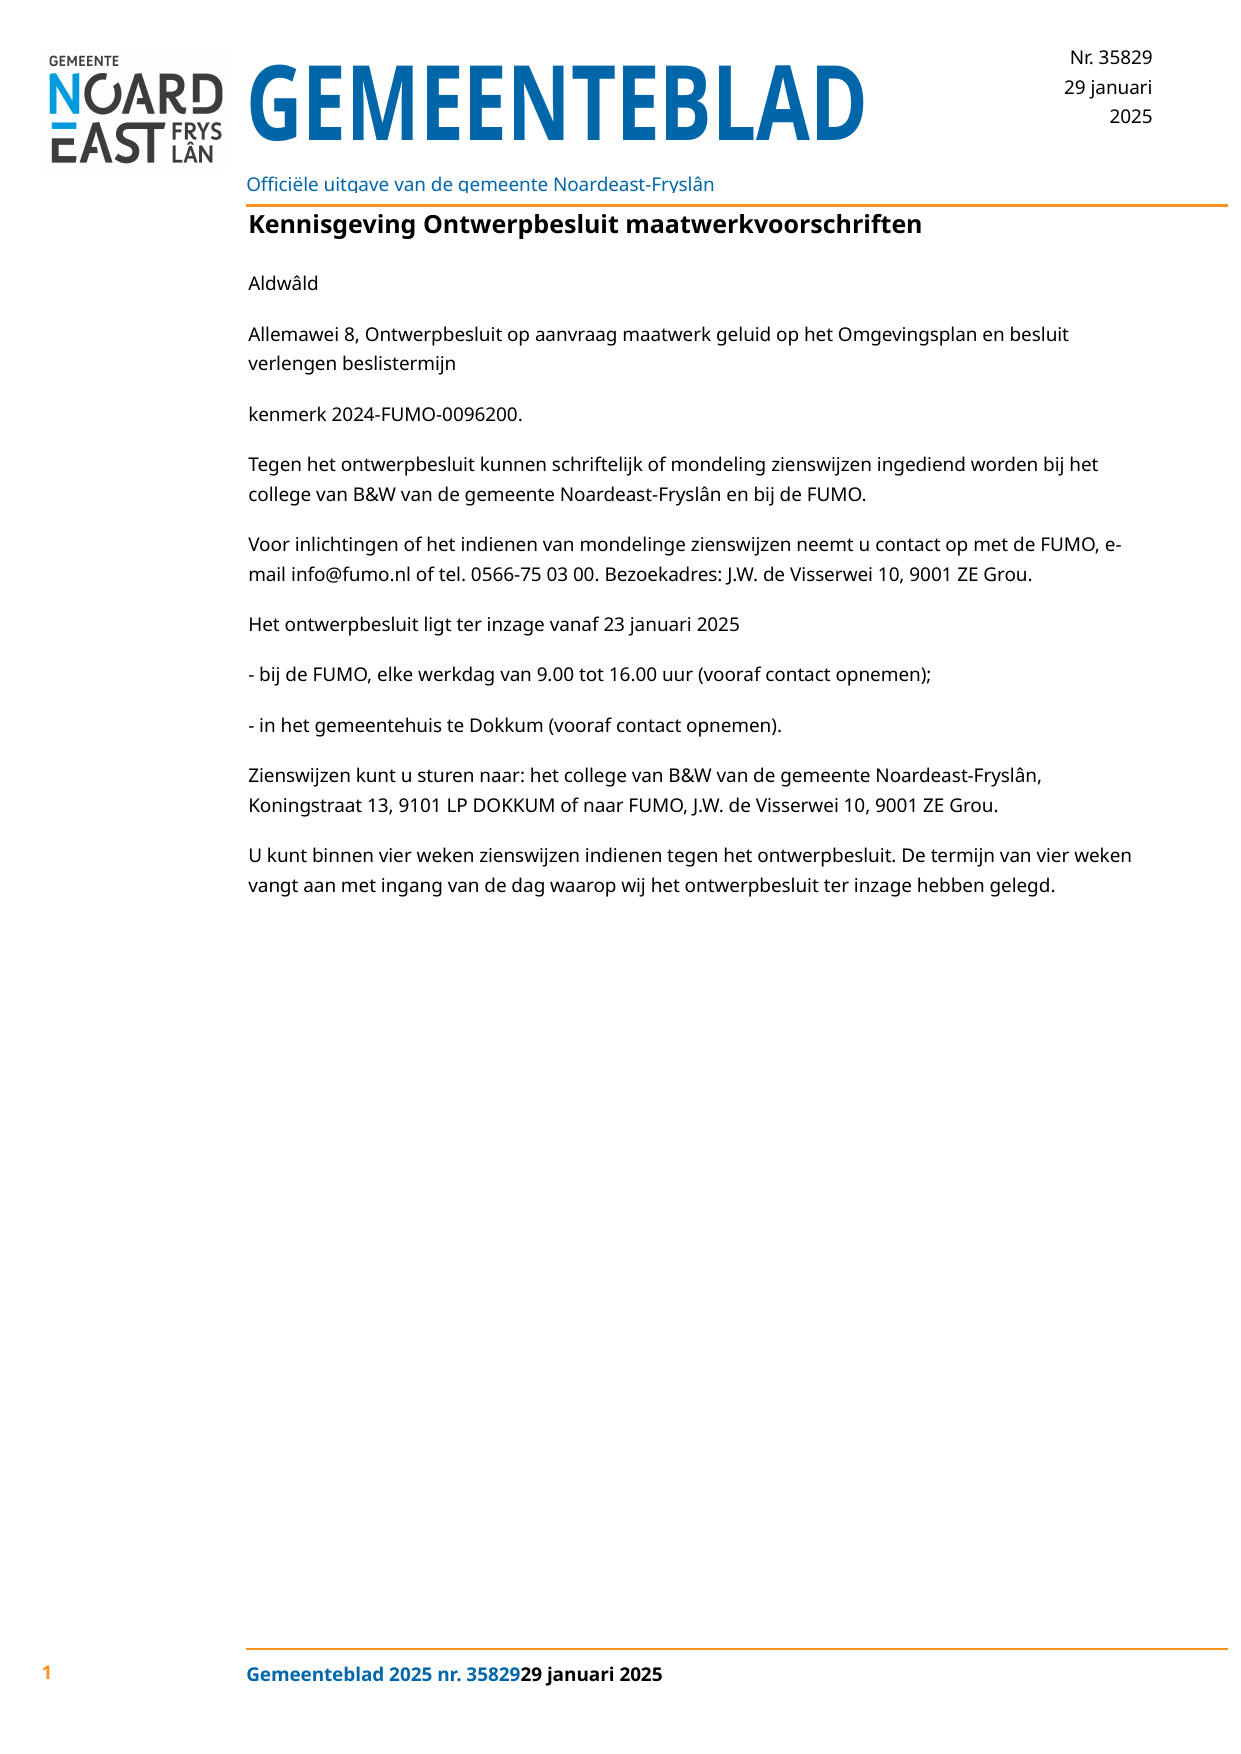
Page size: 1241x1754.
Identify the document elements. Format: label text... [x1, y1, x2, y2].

text Zienswijzen kunt u sturen naar: het college van B&W van de gemeente Noardeast-Fryslân, Koningstraat 13, 9101 LP DOKKUM of naar FUMO, J.W. de Visserwei 10, 9001 ZE Grou. [248, 762, 1152, 818]
text Allemawei 8, Ontwerpbesluit op aanvraag maatwerk geluid op het Omgevingsplan en besluit verlengen beslistermijn [248, 321, 1152, 376]
text - in het gemeentehuis te Dokkum (vooraf contact opnemen). [248, 712, 1152, 738]
text kenmerk 2024-FUMO-0096200. [248, 401, 1152, 426]
text Tegen het ontwerpbesluit kunnen schriftelijk of mondeling zienswijzen ingediend worden bij het college van B&W van de gemeente Noardeast-Fryslân en bij de FUMO. [248, 451, 1152, 506]
text Het ontwerpbesluit ligt ter inzage vanaf 23 januari 2025 [248, 611, 1152, 637]
picture [41, 47, 231, 172]
text Aldwâld [248, 270, 1152, 296]
text Kennisgeving Ontwerpbesluit maatwerkvoorschriften [248, 207, 1152, 241]
text - bij de FUMO, elke werkdag van 9.00 tot 16.00 uur (vooraf contact opnemen); [248, 662, 1152, 687]
text U kunt binnen vier weken zienswijzen indienen tegen het ontwerpbesluit. De termijn van vier weken vangt aan met ingang van de dag waarop wij het ontwerpbesluit ter inzage hebben gelegd. [248, 842, 1152, 898]
text Voor inlichtingen of het indienen van mondelinge zienswijzen neemt u contact op met de FUMO, e-mail info@fumo.nl of tel. 0566-75 03 00. Bezoekadres: J.W. de Visserwei 10, 9001 ZE Grou. [248, 531, 1152, 586]
